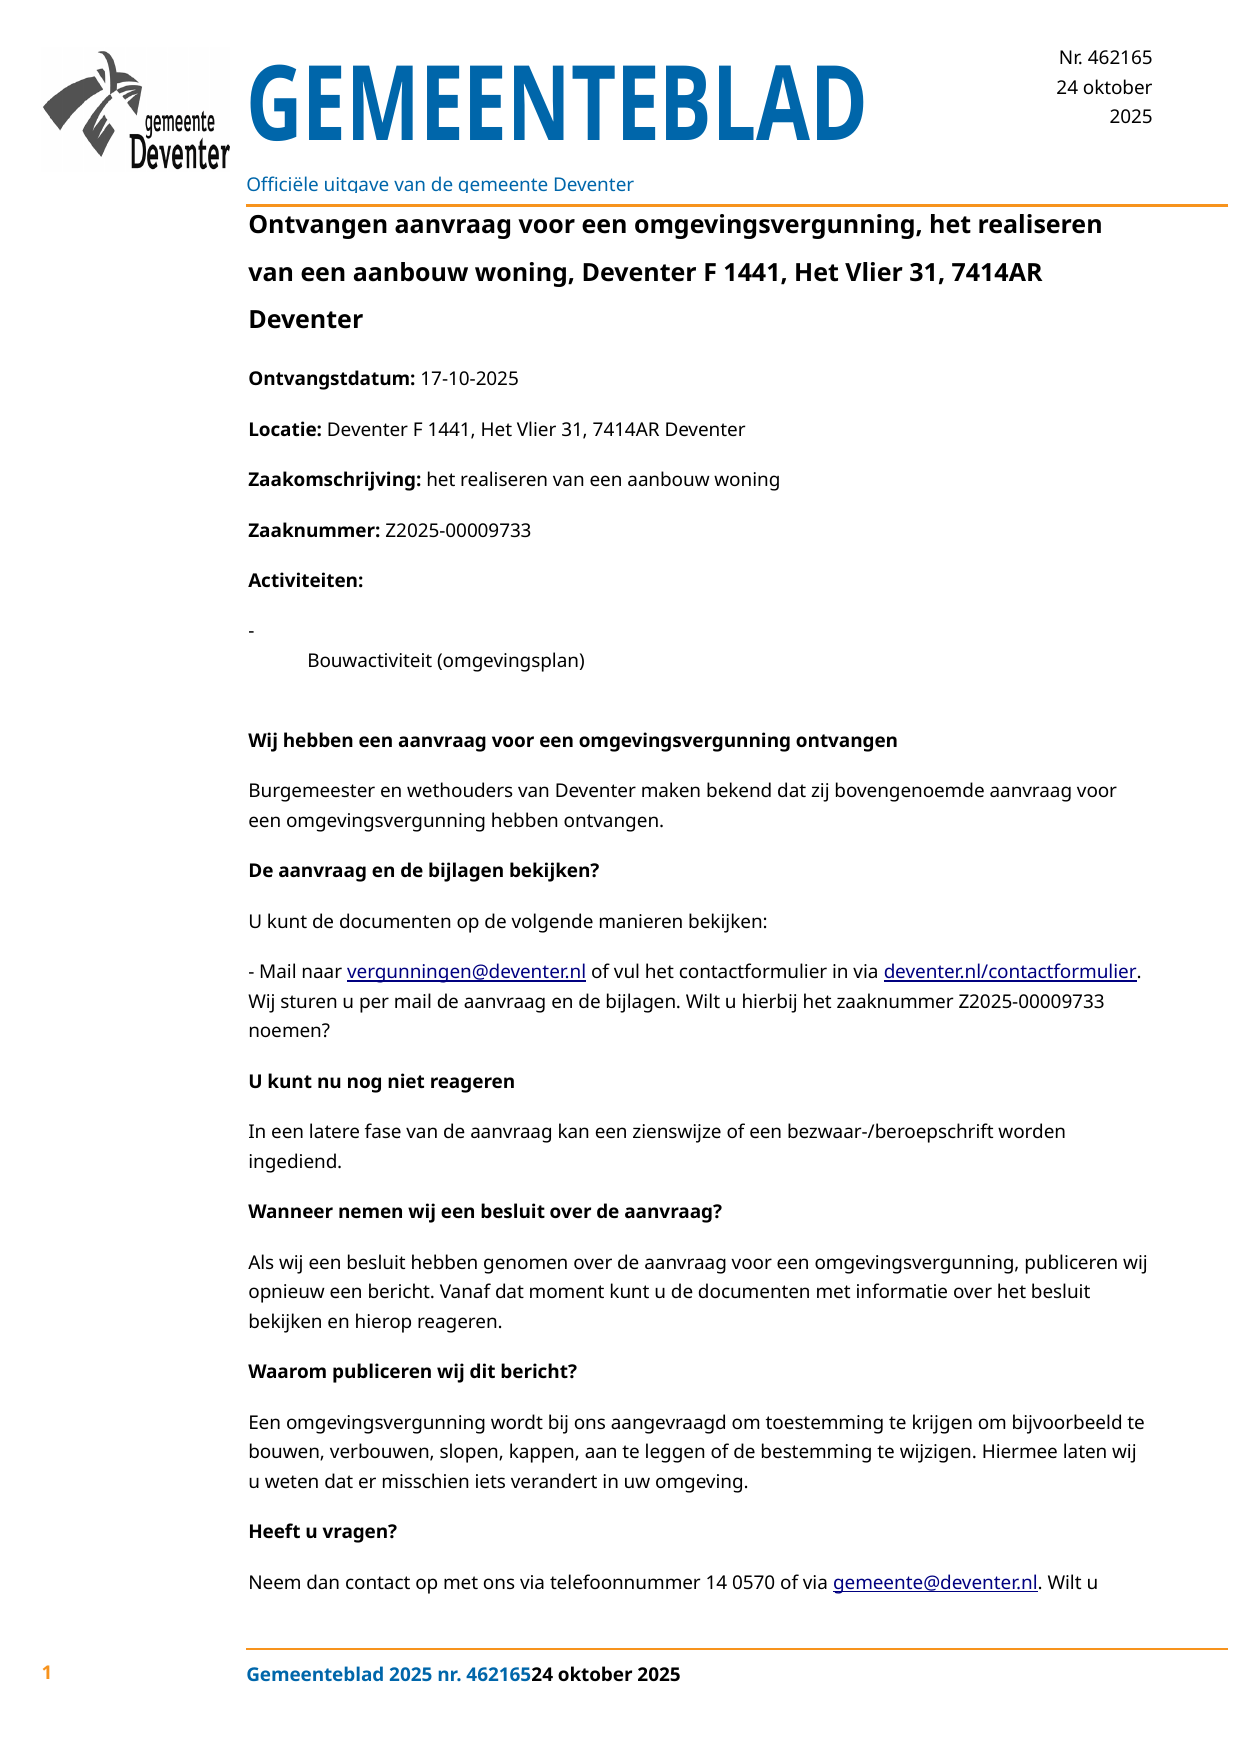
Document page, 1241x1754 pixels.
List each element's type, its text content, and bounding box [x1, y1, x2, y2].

text - Mail naar vergunningen@deventer.nl of vul het contactformulier in via deventer.nl/contactformulier. Wij sturen u per mail de aanvraag en de bijlagen. Wilt u hierbij het zaaknummer Z2025-00009733 noemen? [248, 958, 1152, 1043]
text In een latere fase van de aanvraag kan een zienswijze of een bezwaar-/beroepschrift worden ingediend. [248, 1118, 1152, 1174]
text Een omgevingsvergunning wordt bij ons aangevraagd om toestemming te krijgen om bijvoorbeeld te bouwen, verbouwen, slopen, kappen, aan te leggen of de bestemming te wijzigen. Hiermee laten wij u weten dat er misschien iets verandert in uw omgeving. [248, 1409, 1152, 1494]
list Bouwactiviteit (omgevingsplan) [248, 647, 1152, 673]
text Wij hebben een aanvraag voor een omgevingsvergunning ontvangen [248, 727, 1152, 753]
text Wanneer nemen wij een besluit over de aanvraag? [248, 1198, 1152, 1224]
text Zaaknummer: Z2025-00009733 [248, 517, 1152, 542]
text Waarom publiceren wij dit bericht? [248, 1358, 1152, 1384]
text Als wij een besluit hebben genomen over de aanvraag voor een omgevingsvergunning, publiceren wij opnieuw een bericht. Vanaf dat moment kunt u de documenten met informatie over het besluit bekijken en hierop reageren. [248, 1249, 1152, 1334]
text Activiteiten: [248, 567, 1152, 593]
text Ontvangstdatum: 17-10-2025 [248, 366, 1152, 391]
text Neem dan contact op met ons via telefoonnummer 14 0570 of via gemeente@deventer.nl. Wilt u [248, 1569, 1152, 1594]
text Ontvangen aanvraag voor een omgevingsvergunning, het realiseren van een aanbouw woning, Deventer F 1441, Het Vlier 31, 7414AR Deventer [248, 207, 1152, 336]
text Locatie: Deventer F 1441, Het Vlier 31, 7414AR Deventer [248, 416, 1152, 442]
text De aanvraag en de bijlagen bekijken? [248, 858, 1152, 883]
text Zaakomschrijving: het realiseren van een aanbouw woning [248, 466, 1152, 492]
text Heeft u vragen? [248, 1518, 1152, 1544]
text Burgemeester en wethouders van Deventer maken bekend dat zij bovengenoemde aanvraag voor een omgevingsvergunning hebben ontvangen. [248, 778, 1152, 833]
text U kunt de documenten op de volgende manieren bekijken: [248, 908, 1152, 934]
text U kunt nu nog niet reageren [248, 1068, 1152, 1094]
picture [41, 47, 231, 172]
